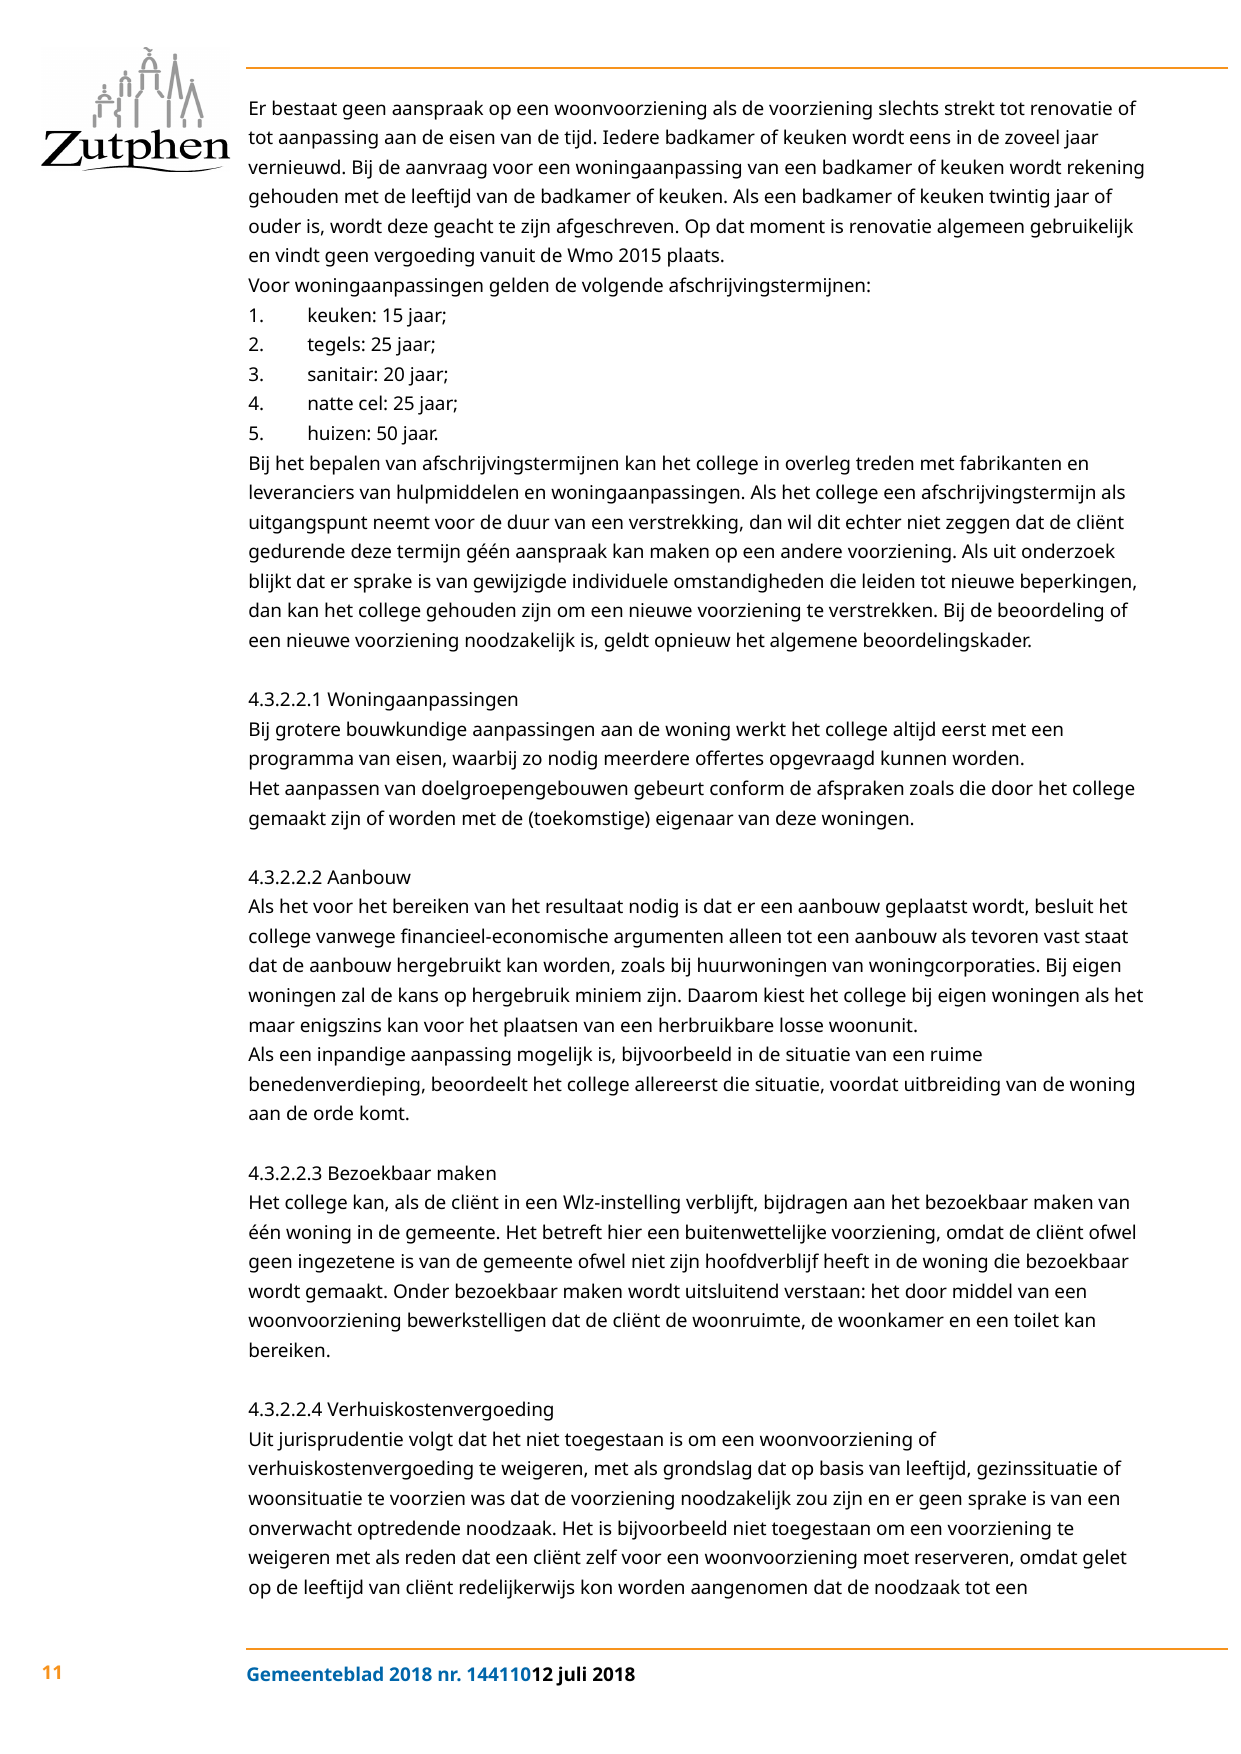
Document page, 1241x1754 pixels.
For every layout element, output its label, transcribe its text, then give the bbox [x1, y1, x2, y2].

text Bij grotere bouwkundige aanpassingen aan de woning werkt het college altijd eerst met een programma van eisen, waarbij zo nodig meerdere offertes opgevraagd kunnen worden. [248, 716, 1152, 771]
text Er bestaat geen aanspraak op een woonvoorziening als de voorziening slechts strekt tot renovatie of tot aanpassing aan de eisen van de tijd. Iedere badkamer of keuken wordt eens in de zoveel jaar vernieuwd. Bij de aanvraag voor een woningaanpassing van een badkamer of keuken wordt rekening gehouden met de leeftijd van de badkamer of keuken. Als een badkamer of keuken twintig jaar of ouder is, wordt deze geacht te zijn afgeschreven. Op dat moment is renovatie algemeen gebruikelijk en vindt geen vergoeding vanuit de Wmo 2015 plaats. [248, 95, 1152, 268]
text 4.3.2.2.3 Bezoekbaar maken [248, 1160, 1152, 1186]
text Het college kan, als de cliënt in een Wlz-instelling verblijft, bijdragen aan het bezoekbaar maken van één woning in de gemeente. Het betreft hier een buitenwettelijke voorziening, omdat de cliënt ofwel geen ingezetene is van de gemeente ofwel niet zijn hoofdverblijf heeft in de woning die bezoekbaar wordt gemaakt. Onder bezoekbaar maken wordt uitsluitend verstaan: het door middel van een woonvoorziening bewerkstelligen dat de cliënt de woonruimte, de woonkamer en een toilet kan bereiken. [248, 1189, 1152, 1363]
text 4.3.2.2.2 Aanbouw [248, 864, 1152, 890]
text Uit jurisprudentie volgt dat het niet toegestaan is om een woonvoorziening of verhuiskostenvergoeding te weigeren, met als grondslag dat op basis van leeftijd, gezinssituatie of woonsituatie te voorzien was dat de voorziening noodzakelijk zou zijn en er geen sprake is van een onverwacht optredende noodzaak. Het is bijvoorbeeld niet toegestaan om een voorziening te weigeren met als reden dat een cliënt zelf voor een woonvoorziening moet reserveren, omdat gelet op de leeftijd van cliënt redelijkerwijs kon worden aangenomen dat de noodzaak tot een [248, 1426, 1152, 1600]
text 4.3.2.2.4 Verhuiskostenvergoeding [248, 1396, 1152, 1422]
list natte cel: 25 jaar; [248, 391, 1152, 416]
list huizen: 50 jaar. [248, 420, 1152, 446]
text Als het voor het bereiken van het resultaat nodig is dat er een aanbouw geplaatst wordt, besluit het college vanwege financieel-economische argumenten alleen tot een aanbouw als tevoren vast staat dat de aanbouw hergebruikt kan worden, zoals bij huurwoningen van woningcorporaties. Bij eigen woningen zal de kans op hergebruik miniem zijn. Daarom kiest het college bij eigen woningen als het maar enigszins kan voor het plaatsen van een herbruikbare losse woonunit. [248, 893, 1152, 1038]
text Als een inpandige aanpassing mogelijk is, bijvoorbeeld in de situatie van een ruime benedenverdieping, beoordeelt het college allereerst die situatie, voordat uitbreiding van de woning aan de orde komt. [248, 1041, 1152, 1126]
text Het aanpassen van doelgroepengebouwen gebeurt conform de afspraken zoals die door het college gemaakt zijn of worden met de (toekomstige) eigenaar van deze woningen. [248, 775, 1152, 831]
list sanitair: 20 jaar; [248, 361, 1152, 387]
text Bij het bepalen van afschrijvingstermijnen kan het college in overleg treden met fabrikanten en leveranciers van hulpmiddelen en woningaanpassingen. Als het college een afschrijvingstermijn als uitgangspunt neemt voor de duur van een verstrekking, dan wil dit echter niet zeggen dat de cliënt gedurende deze termijn géén aanspraak kan maken op een andere voorziening. Als uit onderzoek blijkt dat er sprake is van gewijzigde individuele omstandigheden die leiden tot nieuwe beperkingen, dan kan het college gehouden zijn om een nieuwe voorziening te verstrekken. Bij de beoordeling of een nieuwe voorziening noodzakelijk is, geldt opnieuw het algemene beoordelingskader. [248, 450, 1152, 653]
picture [41, 47, 231, 172]
list keuken: 15 jaar; [248, 302, 1152, 328]
list tegels: 25 jaar; [248, 331, 1152, 357]
text 4.3.2.2.1 Woningaanpassingen [248, 686, 1152, 712]
text Voor woningaanpassingen gelden de volgende afschrijvingstermijnen: [248, 272, 1152, 298]
